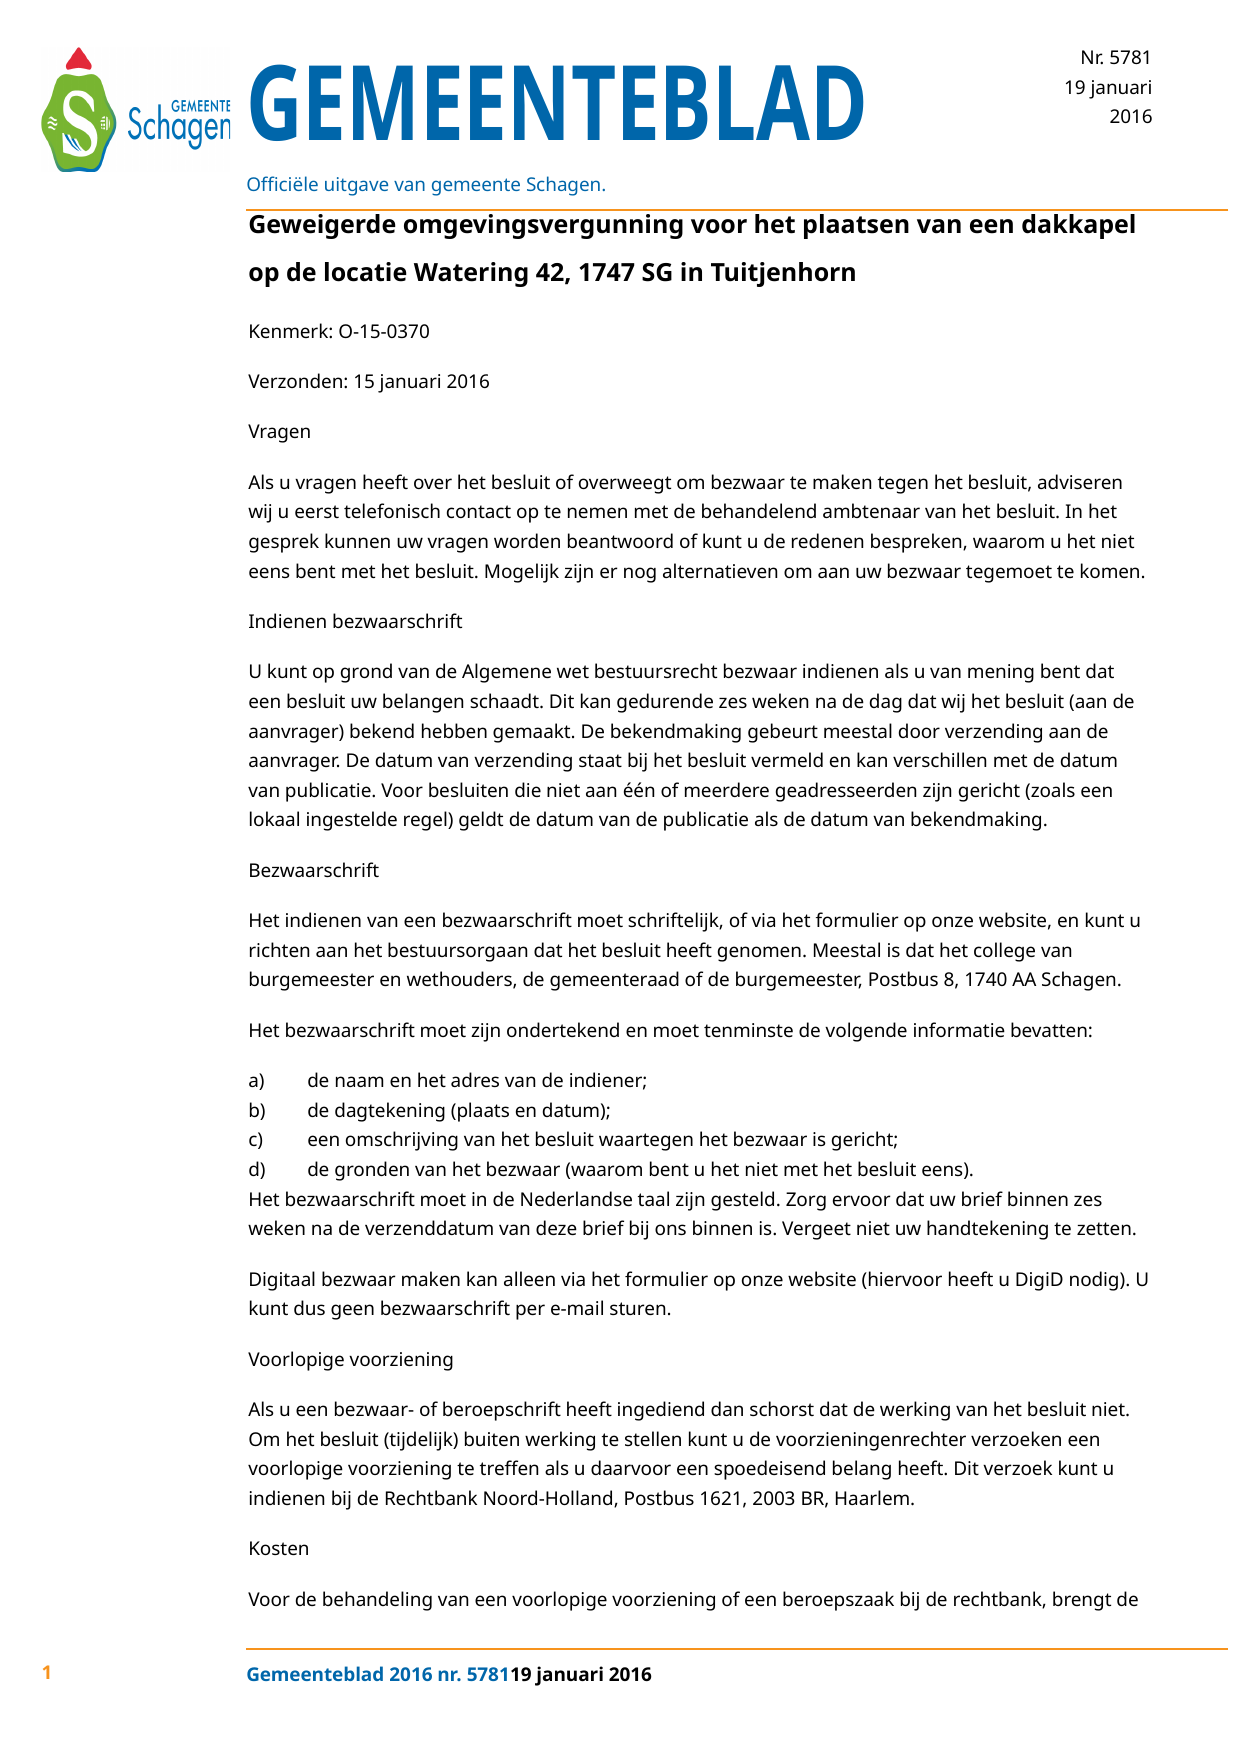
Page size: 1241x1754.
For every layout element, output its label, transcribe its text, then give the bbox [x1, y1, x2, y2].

text Als u vragen heeft over het besluit of overweegt om bezwaar te maken tegen het besluit, adviseren wij u eerst telefonisch contact op te nemen met de behandelend ambtenaar van het besluit. In het gesprek kunnen uw vragen worden beantwoord of kunt u de redenen bespreken, waarom u het niet eens bent met het besluit. Mogelijk zijn er nog alternatieven om aan uw bezwaar tegemoet te komen. [248, 469, 1152, 584]
text Digitaal bezwaar maken kan alleen via het formulier op onze website (hiervoor heeft u DigiD nodig). U kunt dus geen bezwaarschrift per e-mail sturen. [248, 1266, 1152, 1321]
picture [41, 47, 231, 172]
text Voor de behandeling van een voorlopige voorziening of een beroepszaak bij de rechtbank, brengt de [248, 1586, 1152, 1612]
text Kenmerk: O-15-0370 [248, 318, 1152, 344]
text Het bezwaarschrift moet in de Nederlandse taal zijn gesteld. Zorg ervoor dat uw brief binnen zes weken na de verzenddatum van deze brief bij ons binnen is. Vergeet niet uw handtekening te zetten. [248, 1186, 1152, 1241]
list de dagtekening (plaats en datum); [248, 1097, 1152, 1123]
text Verzonden: 15 januari 2016 [248, 368, 1152, 394]
text Voorlopige voorziening [248, 1346, 1152, 1372]
text Als u een bezwaar- of beroepschrift heeft ingediend dan schorst dat de werking van het besluit niet. Om het besluit (tijdelijk) buiten werking te stellen kunt u de voorzieningenrechter verzoeken een voorlopige voorziening te treffen als u daarvoor een spoedeisend belang heeft. Dit verzoek kunt u indienen bij de Rechtbank Noord-Holland, Postbus 1621, 2003 BR, Haarlem. [248, 1396, 1152, 1511]
text Kosten [248, 1535, 1152, 1561]
text Het bezwaarschrift moet zijn ondertekend en moet tenminste de volgende informatie bevatten: [248, 1017, 1152, 1043]
text Het indienen van een bezwaarschrift moet schriftelijk, of via het formulier op onze website, en kunt u richten aan het bestuursorgaan dat het besluit heeft genomen. Meestal is dat het college van burgemeester en wethouders, de gemeenteraad of de burgemeester, Postbus 8, 1740 AA Schagen. [248, 907, 1152, 992]
text Indienen bezwaarschrift [248, 608, 1152, 634]
text Vragen [248, 419, 1152, 444]
list een omschrijving van het besluit waartegen het bezwaar is gericht; [248, 1127, 1152, 1152]
list de naam en het adres van de indiener; [248, 1067, 1152, 1093]
list de gronden van het bezwaar (waarom bent u het niet met het besluit eens). [248, 1156, 1152, 1182]
text U kunt op grond van de Algemene wet bestuursrecht bezwaar indienen als u van mening bent dat een besluit uw belangen schaadt. Dit kan gedurende zes weken na de dag dat wij het besluit (aan de aanvrager) bekend hebben gemaakt. De bekendmaking gebeurt meestal door verzending aan de aanvrager. De datum van verzending staat bij het besluit vermeld en kan verschillen met de datum van publicatie. Voor besluiten die niet aan één of meerdere geadresseerden zijn gericht (zoals een lokaal ingestelde regel) geldt de datum van de publicatie als de datum van bekendmaking. [248, 659, 1152, 832]
text Geweigerde omgevingsvergunning voor het plaatsen van een dakkapel op de locatie Watering 42, 1747 SG in Tuitjenhorn [248, 211, 1152, 288]
text Bezwaarschrift [248, 857, 1152, 883]
